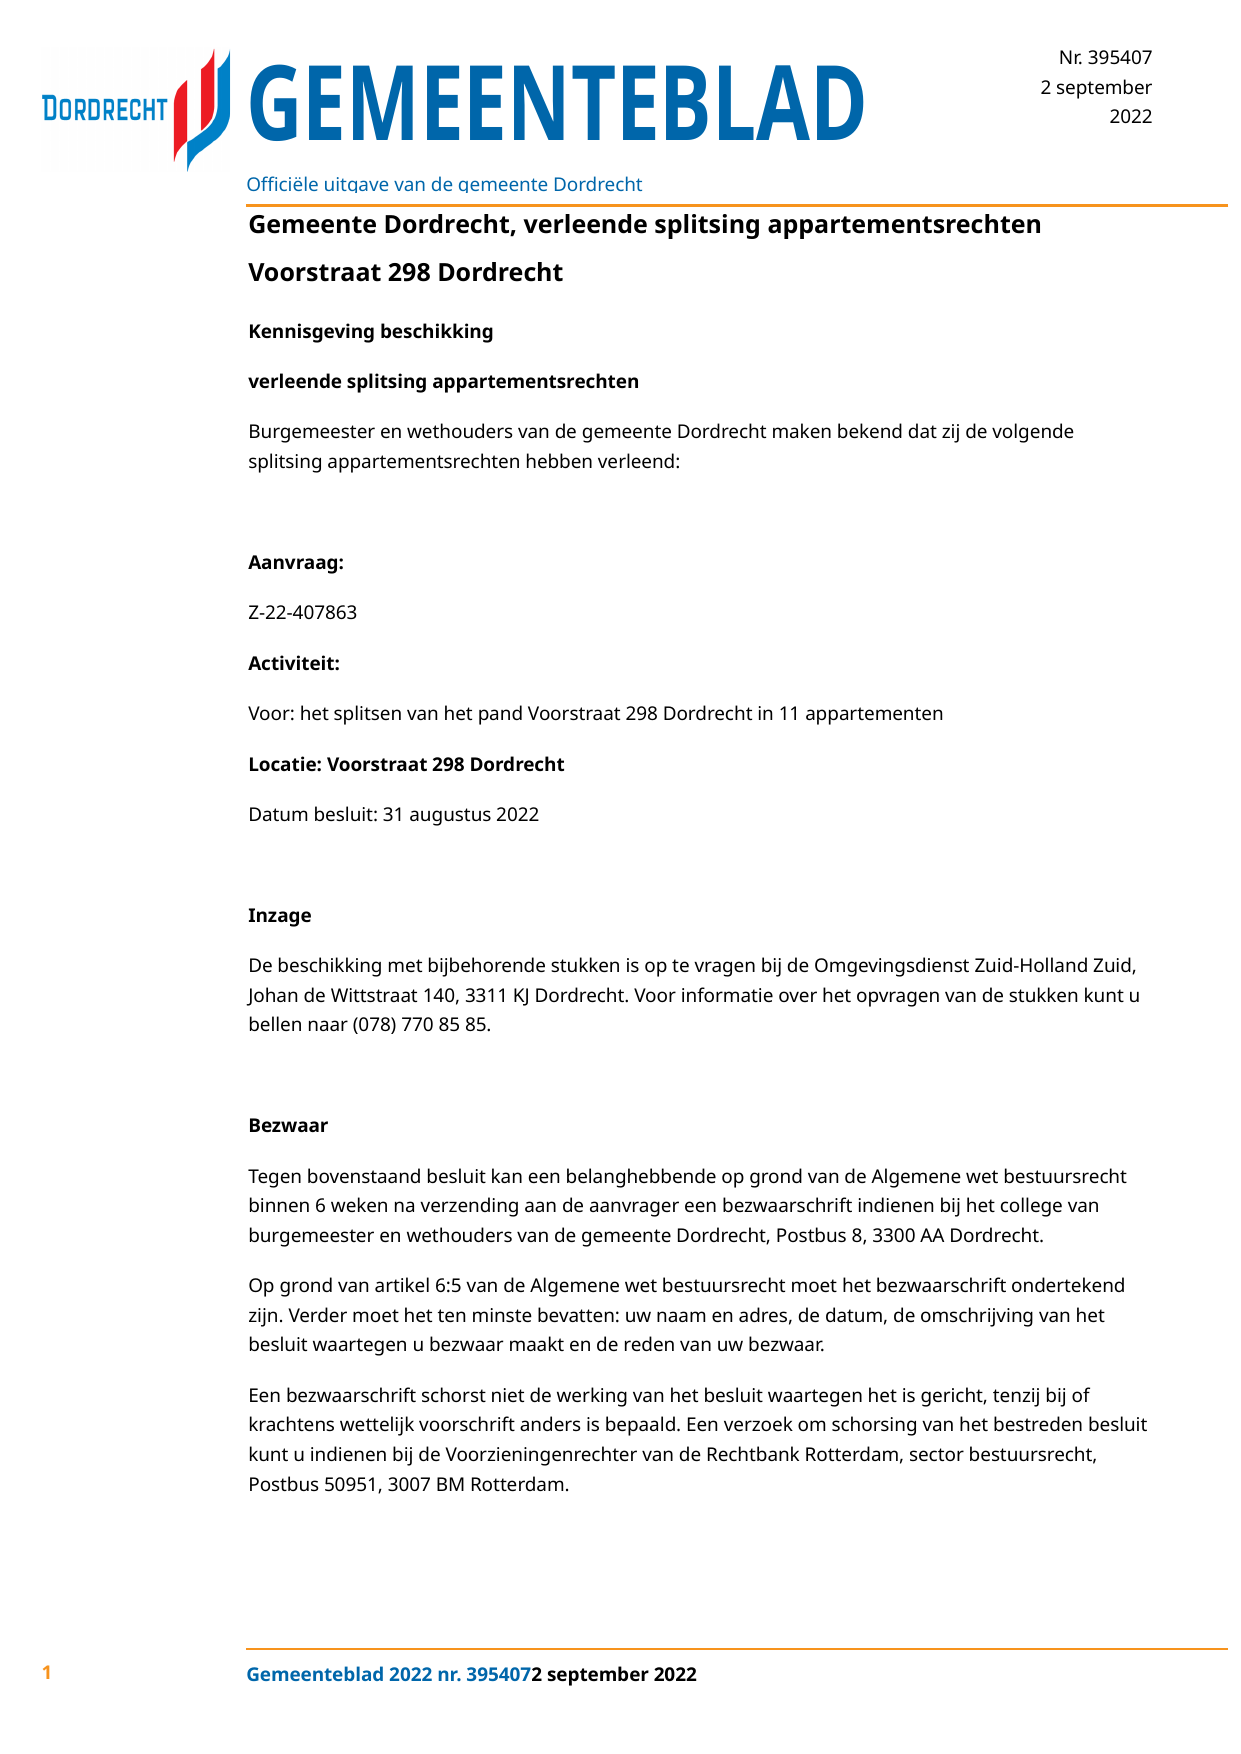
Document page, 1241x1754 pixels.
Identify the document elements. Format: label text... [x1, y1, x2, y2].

text verleende splitsing appartementsrechten [248, 368, 1152, 394]
text Activiteit: [248, 650, 1152, 676]
text Kennisgeving beschikking [248, 318, 1152, 344]
text Een bezwaarschrift schorst niet de werking van het besluit waartegen het is gericht, tenzij bij of krachtens wettelijk voorschrift anders is bepaald. Een verzoek om schorsing van het bestreden besluit kunt u indienen bij de Voorzieningenrechter van de Rechtbank Rotterdam, sector bestuursrecht, Postbus 50951, 3007 BM Rotterdam. [248, 1382, 1152, 1497]
text Z-22-407863 [248, 599, 1152, 625]
text Burgemeester en wethouders van de gemeente Dordrecht maken bekend dat zij de volgende splitsing appartementsrechten hebben verleend: [248, 419, 1152, 474]
text Bezwaar [248, 1112, 1152, 1138]
text Datum besluit: 31 augustus 2022 [248, 801, 1152, 827]
text Inzage [248, 902, 1152, 928]
text De beschikking met bijbehorende stukken is op te vragen bij de Omgevingsdienst Zuid-Holland Zuid, Johan de Wittstraat 140, 3311 KJ Dordrecht. Voor informatie over het opvragen van de stukken kunt u bellen naar (078) 770 85 85. [248, 952, 1152, 1037]
text Voor: het splitsen van het pand Voorstraat 298 Dordrecht in 11 appartementen [248, 700, 1152, 726]
text Op grond van artikel 6:5 van de Algemene wet bestuursrecht moet het bezwaarschrift ondertekend zijn. Verder moet het ten minste bevatten: uw naam en adres, de datum, de omschrijving van het besluit waartegen u bezwaar maakt en de reden van uw bezwaar. [248, 1272, 1152, 1357]
picture [41, 47, 231, 172]
text Tegen bovenstaand besluit kan een belanghebbende op grond van de Algemene wet bestuursrecht binnen 6 weken na verzending aan de aanvrager een bezwaarschrift indienen bij het college van burgemeester en wethouders van de gemeente Dordrecht, Postbus 8, 3300 AA Dordrecht. [248, 1163, 1152, 1248]
text Locatie: Voorstraat 298 Dordrecht [248, 751, 1152, 777]
text Aanvraag: [248, 549, 1152, 575]
text Gemeente Dordrecht, verleende splitsing appartementsrechten Voorstraat 298 Dordrecht [248, 207, 1152, 288]
